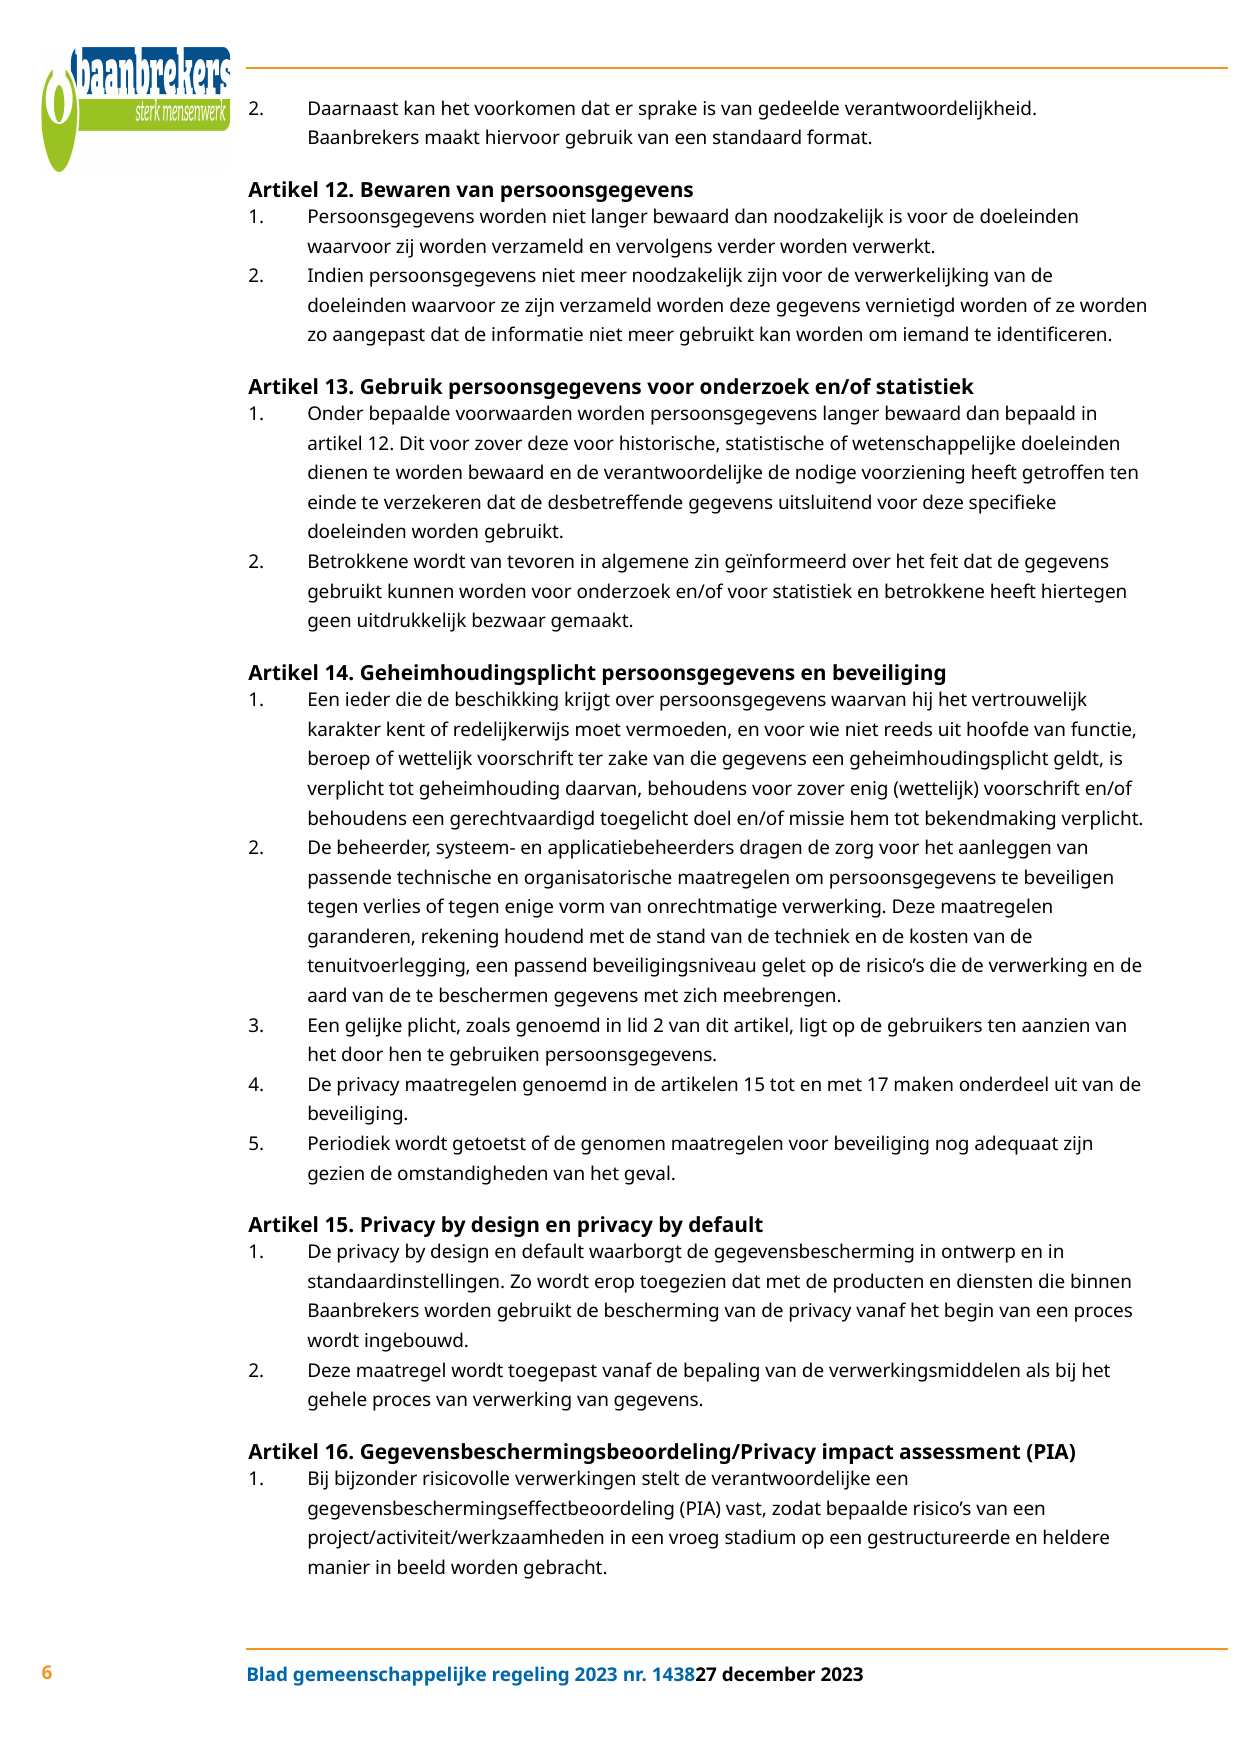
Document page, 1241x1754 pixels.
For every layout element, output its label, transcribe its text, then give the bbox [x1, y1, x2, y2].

list Een ieder die de beschikking krijgt over persoonsgegevens waarvan hij het vertrouwelijk karakter kent of redelijkerwijs moet vermoeden, en voor wie niet reeds uit hoofde van functie, beroep of wettelijk voorschrift ter zake van die gegevens een geheimhoudingsplicht geldt, is verplicht tot geheimhouding daarvan, behoudens voor zover enig (wettelijk) voorschrift en/of behoudens een gerechtvaardigd toegelicht doel en/of missie hem tot bekendmaking verplicht. [248, 686, 1152, 830]
text Artikel 13. Gebruik persoonsgegevens voor onderzoek en/of statistiek [248, 372, 1152, 400]
list Onder bepaalde voorwaarden worden persoonsgegevens langer bewaard dan bepaald in artikel 12. Dit voor zover deze voor historische, statistische of wetenschappelijke doeleinden dienen te worden bewaard en de verantwoordelijke de nodige voorziening heeft getroffen ten einde te verzekeren dat de desbetreffende gegevens uitsluitend voor deze specifieke doeleinden worden gebruikt. [248, 400, 1152, 544]
list Een gelijke plicht, zoals genoemd in lid 2 van dit artikel, ligt op de gebruikers ten aanzien van het door hen te gebruiken persoonsgegevens. [248, 1012, 1152, 1067]
text Artikel 15. Privacy by design en privacy by default [248, 1210, 1152, 1238]
text Artikel 16. Gegevensbeschermingsbeoordeling/Privacy impact assessment (PIA) [248, 1437, 1152, 1465]
list Indien persoonsgegevens niet meer noodzakelijk zijn voor de verwerkelijking van de doeleinden waarvoor ze zijn verzameld worden deze gegevens vernietigd worden of ze worden zo aangepast dat de informatie niet meer gebruikt kan worden om iemand te identificeren. [248, 262, 1152, 347]
list Betrokkene wordt van tevoren in algemene zin geïnformeerd over het feit dat de gegevens gebruikt kunnen worden voor onderzoek en/of voor statistiek en betrokkene heeft hiertegen geen uitdrukkelijk bezwaar gemaakt. [248, 548, 1152, 633]
text Artikel 12. Bewaren van persoonsgegevens [248, 175, 1152, 203]
list De beheerder, systeem- en applicatiebeheerders dragen de zorg voor het aanleggen van passende technische en organisatorische maatregelen om persoonsgegevens te beveiligen tegen verlies of tegen enige vorm van onrechtmatige verwerking. Deze maatregelen garanderen, rekening houdend met de stand van de techniek en de kosten van de tenuitvoerlegging, een passend beveiligingsniveau gelet op de risico’s die de verwerking en de aard van de te beschermen gegevens met zich meebrengen. [248, 834, 1152, 1008]
list Deze maatregel wordt toegepast vanaf de bepaling van de verwerkingsmiddelen als bij het gehele proces van verwerking van gegevens. [248, 1357, 1152, 1412]
list De privacy by design en default waarborgt de gegevensbescherming in ontwerp en in standaardinstellingen. Zo wordt erop toegezien dat met de producten en diensten die binnen Baanbrekers worden gebruikt de bescherming van de privacy vanaf het begin van een proces wordt ingebouwd. [248, 1238, 1152, 1353]
picture [41, 47, 231, 172]
list Persoonsgegevens worden niet langer bewaard dan noodzakelijk is voor de doeleinden waarvoor zij worden verzameld en vervolgens verder worden verwerkt. [248, 203, 1152, 258]
list De privacy maatregelen genoemd in de artikelen 15 tot en met 17 maken onderdeel uit van de beveiliging. [248, 1071, 1152, 1126]
list Periodiek wordt getoetst of de genomen maatregelen voor beveiliging nog adequaat zijn gezien de omstandigheden van het geval. [248, 1130, 1152, 1185]
text Artikel 14. Geheimhoudingsplicht persoonsgegevens en beveiliging [248, 658, 1152, 686]
list Bij bijzonder risicovolle verwerkingen stelt de verantwoordelijke een gegevensbeschermingseffectbeoordeling (PIA) vast, zodat bepaalde risico’s van een project/activiteit/werkzaamheden in een vroeg stadium op een gestructureerde en heldere manier in beeld worden gebracht. [248, 1465, 1152, 1580]
list Daarnaast kan het voorkomen dat er sprake is van gedeelde verantwoordelijkheid. Baanbrekers maakt hiervoor gebruik van een standaard format. [248, 95, 1152, 150]
